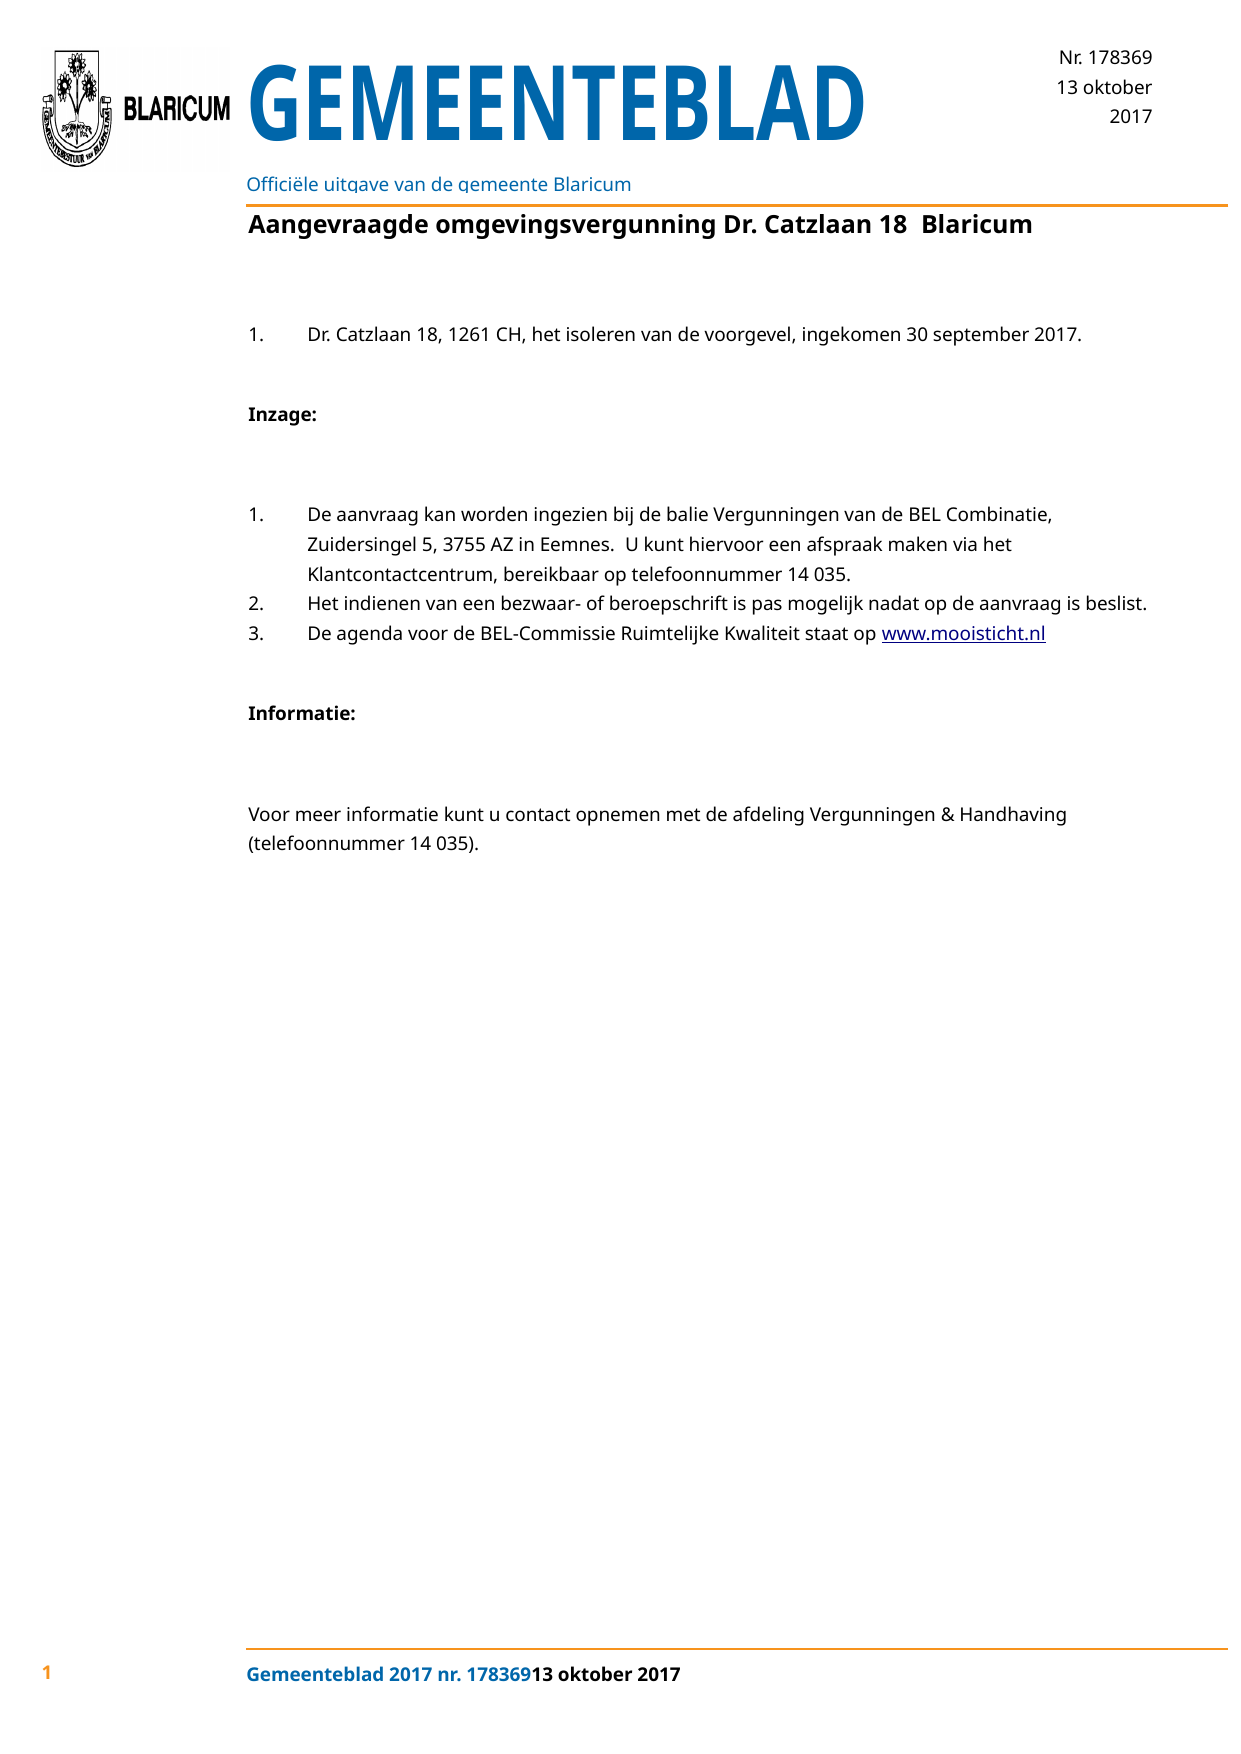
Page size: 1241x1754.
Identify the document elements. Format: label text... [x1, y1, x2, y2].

list Het indienen van een bezwaar- of beroepschrift is pas mogelijk nadat op de aanvraag is beslist. [248, 590, 1152, 616]
list De agenda voor de BEL-Commissie Ruimtelijke Kwaliteit staat op www.mooisticht.nl [248, 620, 1152, 646]
list De aanvraag kan worden ingezien bij de balie Vergunningen van de BEL Combinatie, Zuidersingel 5, 3755 AZ in Eemnes. U kunt hiervoor een afspraak maken via het Klantcontactcentrum, bereikbaar op telefoonnummer 14 035. [248, 502, 1152, 586]
text Informatie: [248, 700, 1152, 726]
list Dr. Catzlaan 18, 1261 CH, het isoleren van de voorgevel, ingekomen 30 september 2017. [248, 321, 1152, 346]
text Inzage: [248, 401, 1152, 426]
picture [41, 47, 231, 172]
text Aangevraagde omgevingsvergunning Dr. Catzlaan 18 Blaricum [248, 207, 1152, 241]
text Voor meer informatie kunt u contact opnemen met de afdeling Vergunningen & Handhaving (telefoonnummer 14 035). [248, 801, 1152, 856]
